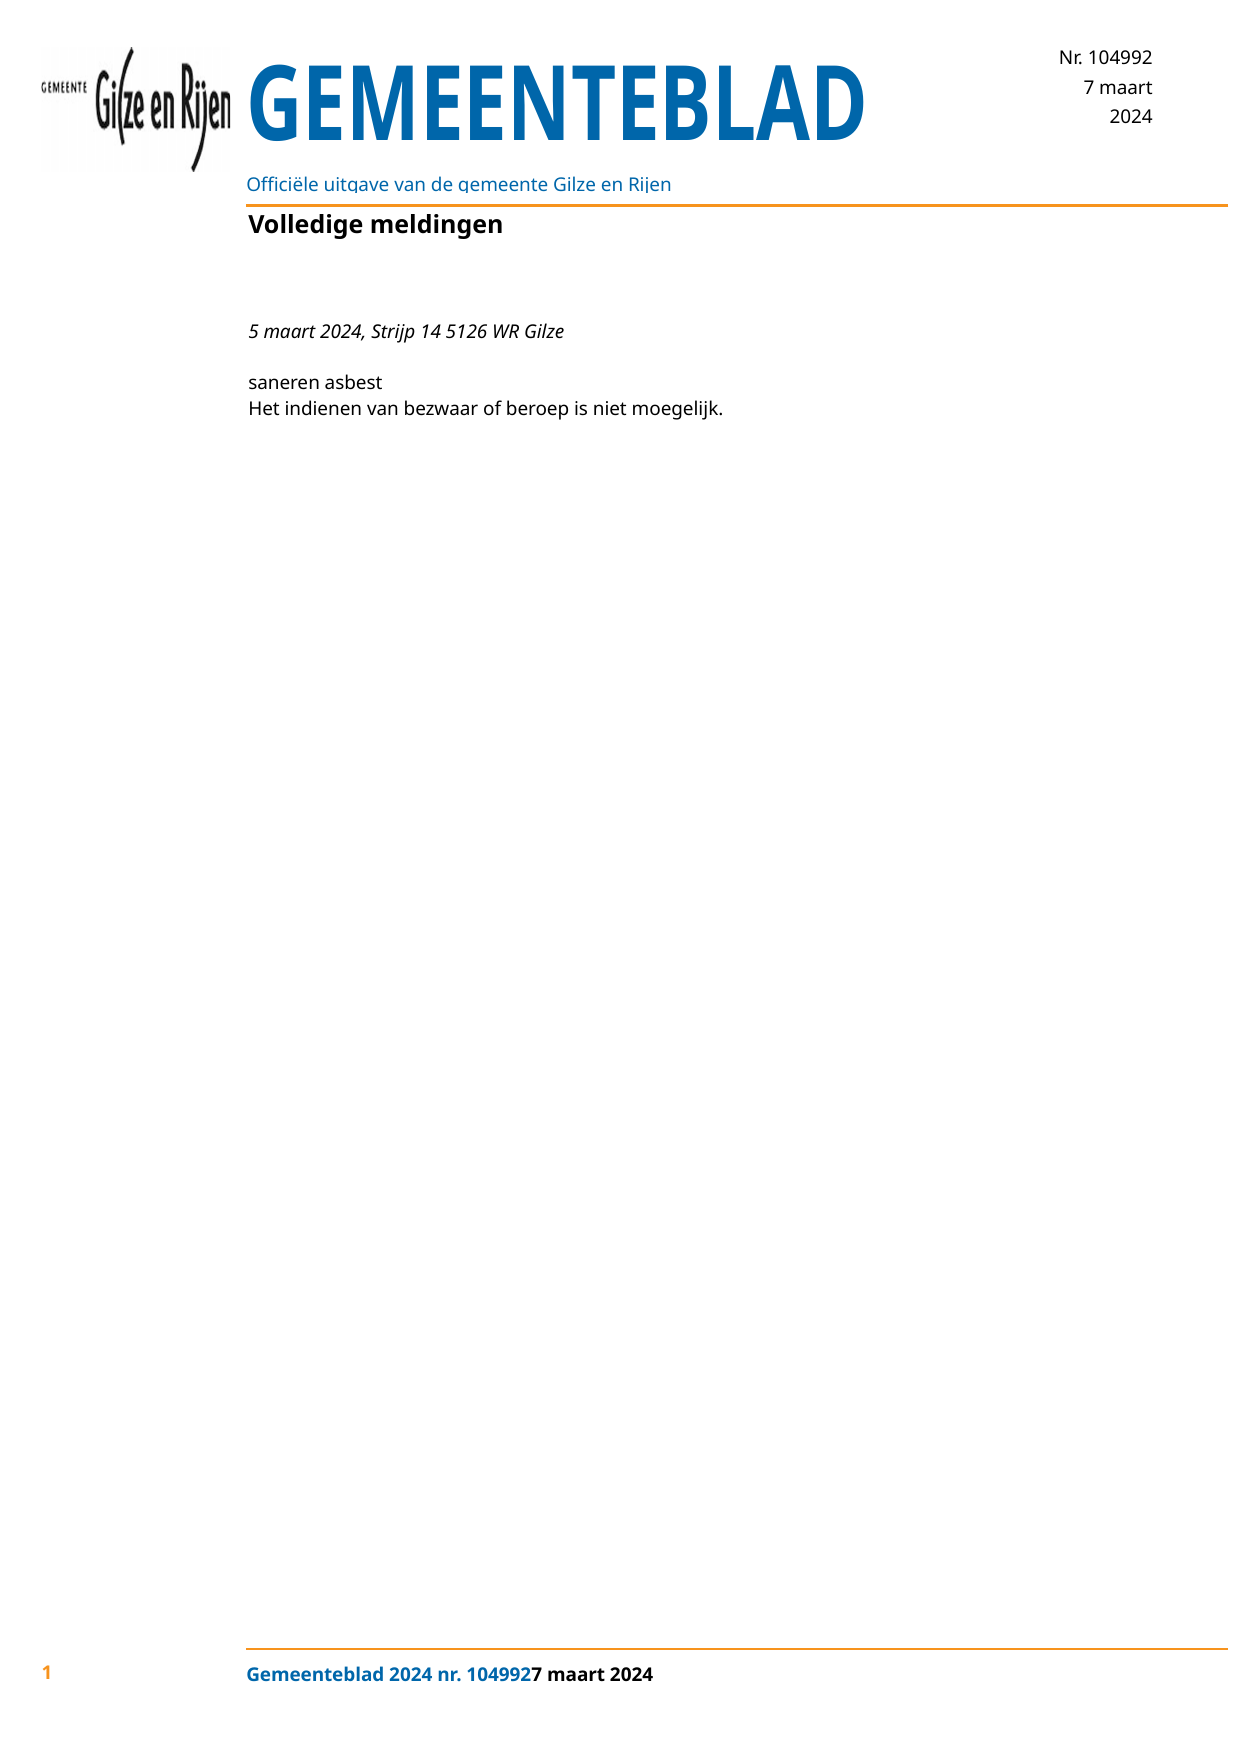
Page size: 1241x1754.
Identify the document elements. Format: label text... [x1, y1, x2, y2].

text Het indienen van bezwaar of beroep is niet moegelijk. [248, 395, 1152, 421]
text 5 maart 2024, Strijp 14 5126 WR Gilze [248, 318, 1152, 344]
text saneren asbest [248, 369, 1152, 395]
picture [41, 47, 231, 172]
text Volledige meldingen [248, 207, 1152, 241]
